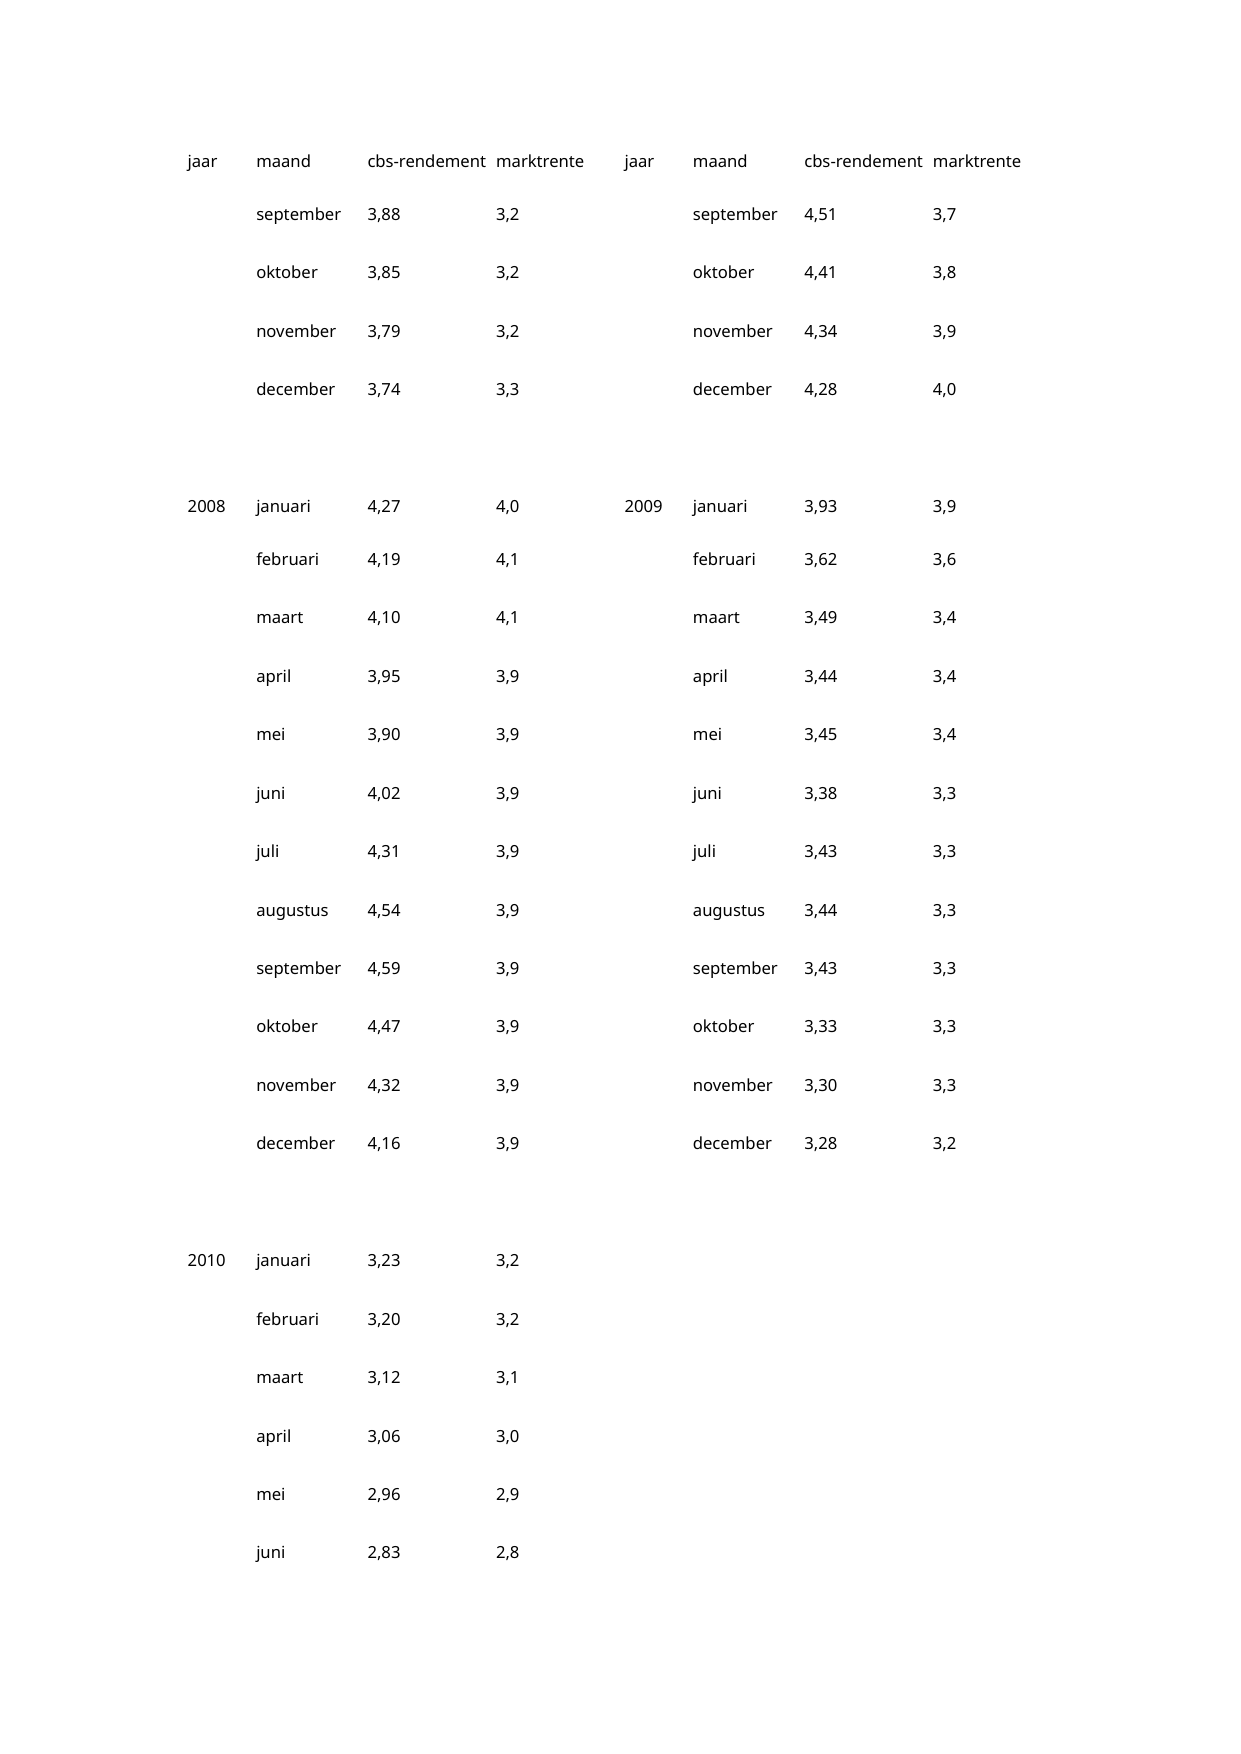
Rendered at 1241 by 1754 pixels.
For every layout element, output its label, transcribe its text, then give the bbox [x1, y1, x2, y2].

table_cell [693, 436, 804, 495]
table_cell 3,1 [496, 1366, 624, 1424]
table_cell 3,9 [933, 320, 1053, 378]
table_cell [933, 1366, 1053, 1424]
table_cell 4,47 [367, 1015, 496, 1073]
table_cell [188, 1132, 256, 1190]
table_cell [624, 840, 693, 898]
table_cell 3,9 [496, 1015, 624, 1073]
table_cell [188, 1307, 256, 1366]
table_cell [624, 1541, 693, 1599]
table_cell januari [693, 495, 804, 548]
table_header jaar [624, 150, 693, 203]
table_cell 2010 [188, 1249, 256, 1307]
table_cell maart [256, 606, 367, 664]
table_cell september [256, 957, 367, 1015]
table_cell augustus [256, 898, 367, 957]
table_cell [624, 261, 693, 319]
table_cell november [256, 1074, 367, 1132]
table_cell juli [256, 840, 367, 898]
table_cell 3,93 [804, 495, 933, 548]
table_cell [933, 436, 1053, 495]
table_cell 3,3 [933, 781, 1053, 840]
table_header cbs-rendement [367, 150, 496, 203]
table_cell [188, 1483, 256, 1541]
table_cell 4,54 [367, 898, 496, 957]
table_cell [256, 1190, 367, 1249]
table_cell maart [693, 606, 804, 664]
table_cell [693, 1424, 804, 1483]
table_cell 2,96 [367, 1483, 496, 1541]
table_cell [804, 436, 933, 495]
table_cell [188, 548, 256, 606]
table_cell 3,12 [367, 1366, 496, 1424]
table_cell november [693, 1074, 804, 1132]
table_cell 3,43 [804, 840, 933, 898]
table_cell 3,33 [804, 1015, 933, 1073]
table_cell [693, 1307, 804, 1366]
table_cell 3,2 [496, 1307, 624, 1366]
table_cell [933, 1424, 1053, 1483]
table_cell 4,51 [804, 203, 933, 261]
table_cell 4,16 [367, 1132, 496, 1190]
table_cell 2,9 [496, 1483, 624, 1541]
table_cell [188, 606, 256, 664]
table_cell [933, 1307, 1053, 1366]
table_cell 3,4 [933, 665, 1053, 723]
table_cell 3,88 [367, 203, 496, 261]
table_header maand [693, 150, 804, 203]
table_cell september [693, 957, 804, 1015]
table_cell oktober [256, 261, 367, 319]
table_cell [367, 1190, 496, 1249]
table_cell [624, 1015, 693, 1073]
table_cell 3,9 [496, 957, 624, 1015]
table_cell [624, 898, 693, 957]
table_cell [188, 898, 256, 957]
table_cell november [256, 320, 367, 378]
table_cell december [693, 1132, 804, 1190]
table_cell [804, 1541, 933, 1599]
table_header marktrente [496, 150, 624, 203]
table_cell 3,45 [804, 723, 933, 781]
table_cell december [256, 1132, 367, 1190]
table_cell december [693, 378, 804, 436]
table_cell januari [256, 495, 367, 548]
table_cell [624, 436, 693, 495]
table_cell september [256, 203, 367, 261]
table_cell [804, 1424, 933, 1483]
table_cell 2008 [188, 495, 256, 548]
table_cell 3,06 [367, 1424, 496, 1483]
table_cell 4,31 [367, 840, 496, 898]
table_cell 4,34 [804, 320, 933, 378]
table_cell 4,0 [496, 495, 624, 548]
table_cell februari [693, 548, 804, 606]
table_cell juni [256, 1541, 367, 1599]
table_cell [693, 1190, 804, 1249]
table_cell [804, 1307, 933, 1366]
table_cell [624, 1366, 693, 1424]
table_cell [624, 1249, 693, 1307]
table_cell [624, 1190, 693, 1249]
table_cell 3,85 [367, 261, 496, 319]
table_cell [624, 1307, 693, 1366]
table_cell mei [693, 723, 804, 781]
table_header cbs-rendement [804, 150, 933, 203]
table_cell [188, 203, 256, 261]
table_cell [624, 320, 693, 378]
table_cell 3,3 [933, 957, 1053, 1015]
table_cell [693, 1541, 804, 1599]
table_cell oktober [256, 1015, 367, 1073]
table_cell oktober [693, 1015, 804, 1073]
table_cell [624, 1424, 693, 1483]
table_cell 4,41 [804, 261, 933, 319]
table_cell 3,9 [496, 898, 624, 957]
table_cell januari [256, 1249, 367, 1307]
table_cell 4,10 [367, 606, 496, 664]
table_cell [804, 1483, 933, 1541]
table_cell 3,9 [496, 723, 624, 781]
table_cell 4,1 [496, 548, 624, 606]
table_cell [933, 1249, 1053, 1307]
table_cell [188, 378, 256, 436]
table_cell april [693, 665, 804, 723]
table_cell [693, 1366, 804, 1424]
table_cell [256, 436, 367, 495]
table_cell 3,9 [933, 495, 1053, 548]
table_cell 3,62 [804, 548, 933, 606]
table_cell [624, 1074, 693, 1132]
table_cell [496, 1190, 624, 1249]
table_cell februari [256, 548, 367, 606]
table_cell [933, 1190, 1053, 1249]
table_cell 3,28 [804, 1132, 933, 1190]
table_cell 4,32 [367, 1074, 496, 1132]
table_cell februari [256, 1307, 367, 1366]
table_cell april [256, 665, 367, 723]
table_cell juni [693, 781, 804, 840]
table_cell 3,4 [933, 723, 1053, 781]
table_cell [188, 320, 256, 378]
table_cell 4,27 [367, 495, 496, 548]
table_cell [933, 1483, 1053, 1541]
table_cell [496, 436, 624, 495]
table_cell [624, 548, 693, 606]
table_cell 3,44 [804, 898, 933, 957]
table_cell december [256, 378, 367, 436]
table_cell [804, 1190, 933, 1249]
table_cell 3,3 [933, 840, 1053, 898]
table_cell november [693, 320, 804, 378]
table_cell 3,20 [367, 1307, 496, 1366]
table_cell 3,9 [496, 781, 624, 840]
table_cell 3,23 [367, 1249, 496, 1307]
table_cell 3,2 [496, 320, 624, 378]
table_cell [624, 957, 693, 1015]
table_cell 3,44 [804, 665, 933, 723]
table_cell 2,8 [496, 1541, 624, 1599]
table_header marktrente [933, 150, 1053, 203]
table_cell 3,6 [933, 548, 1053, 606]
table_cell [188, 1424, 256, 1483]
table_cell [624, 1132, 693, 1190]
table_cell [624, 606, 693, 664]
table_cell [188, 840, 256, 898]
table_cell 4,02 [367, 781, 496, 840]
table_cell [933, 1541, 1053, 1599]
table_cell 3,49 [804, 606, 933, 664]
table_cell juli [693, 840, 804, 898]
table_cell [693, 1249, 804, 1307]
table_cell 3,0 [496, 1424, 624, 1483]
table_cell [624, 378, 693, 436]
table_header jaar [188, 150, 256, 203]
table_cell 3,3 [933, 898, 1053, 957]
table_cell [188, 436, 256, 495]
table_cell april [256, 1424, 367, 1483]
table_cell [188, 723, 256, 781]
table_cell 3,30 [804, 1074, 933, 1132]
table_cell mei [256, 1483, 367, 1541]
table_cell 3,2 [496, 203, 624, 261]
table_cell [188, 781, 256, 840]
table_cell 3,9 [496, 1132, 624, 1190]
table_cell 3,38 [804, 781, 933, 840]
table_cell 3,90 [367, 723, 496, 781]
table_cell 3,9 [496, 840, 624, 898]
table_cell 3,2 [496, 261, 624, 319]
table_cell 4,28 [804, 378, 933, 436]
table_cell 4,1 [496, 606, 624, 664]
table_cell [188, 665, 256, 723]
table_cell 4,59 [367, 957, 496, 1015]
table_cell 3,9 [496, 665, 624, 723]
table_cell [188, 1366, 256, 1424]
table_cell [188, 957, 256, 1015]
table_cell augustus [693, 898, 804, 957]
table_cell mei [256, 723, 367, 781]
table_cell 3,74 [367, 378, 496, 436]
table_cell 3,79 [367, 320, 496, 378]
table_cell september [693, 203, 804, 261]
table_cell [624, 665, 693, 723]
table_cell [624, 1483, 693, 1541]
table_cell 3,8 [933, 261, 1053, 319]
table_cell [693, 1483, 804, 1541]
table_cell maart [256, 1366, 367, 1424]
table_cell [367, 436, 496, 495]
table_cell [624, 723, 693, 781]
table_cell [804, 1366, 933, 1424]
table_cell [624, 781, 693, 840]
table_cell oktober [693, 261, 804, 319]
table_cell 3,2 [933, 1132, 1053, 1190]
table_cell [188, 261, 256, 319]
table_cell [188, 1541, 256, 1599]
table_cell [188, 1074, 256, 1132]
table_cell [188, 1015, 256, 1073]
table_cell 3,2 [496, 1249, 624, 1307]
table_cell 3,7 [933, 203, 1053, 261]
table_cell 2009 [624, 495, 693, 548]
table_cell 3,3 [496, 378, 624, 436]
table_cell 3,3 [933, 1074, 1053, 1132]
table_cell 3,9 [496, 1074, 624, 1132]
table_cell 4,19 [367, 548, 496, 606]
table_cell 3,95 [367, 665, 496, 723]
table_cell [188, 1190, 256, 1249]
table_cell [804, 1249, 933, 1307]
table_cell juni [256, 781, 367, 840]
table_cell 2,83 [367, 1541, 496, 1599]
table_cell 3,43 [804, 957, 933, 1015]
table_cell [624, 203, 693, 261]
table_cell 4,0 [933, 378, 1053, 436]
table_cell 3,3 [933, 1015, 1053, 1073]
table_cell 3,4 [933, 606, 1053, 664]
table_header maand [256, 150, 367, 203]
